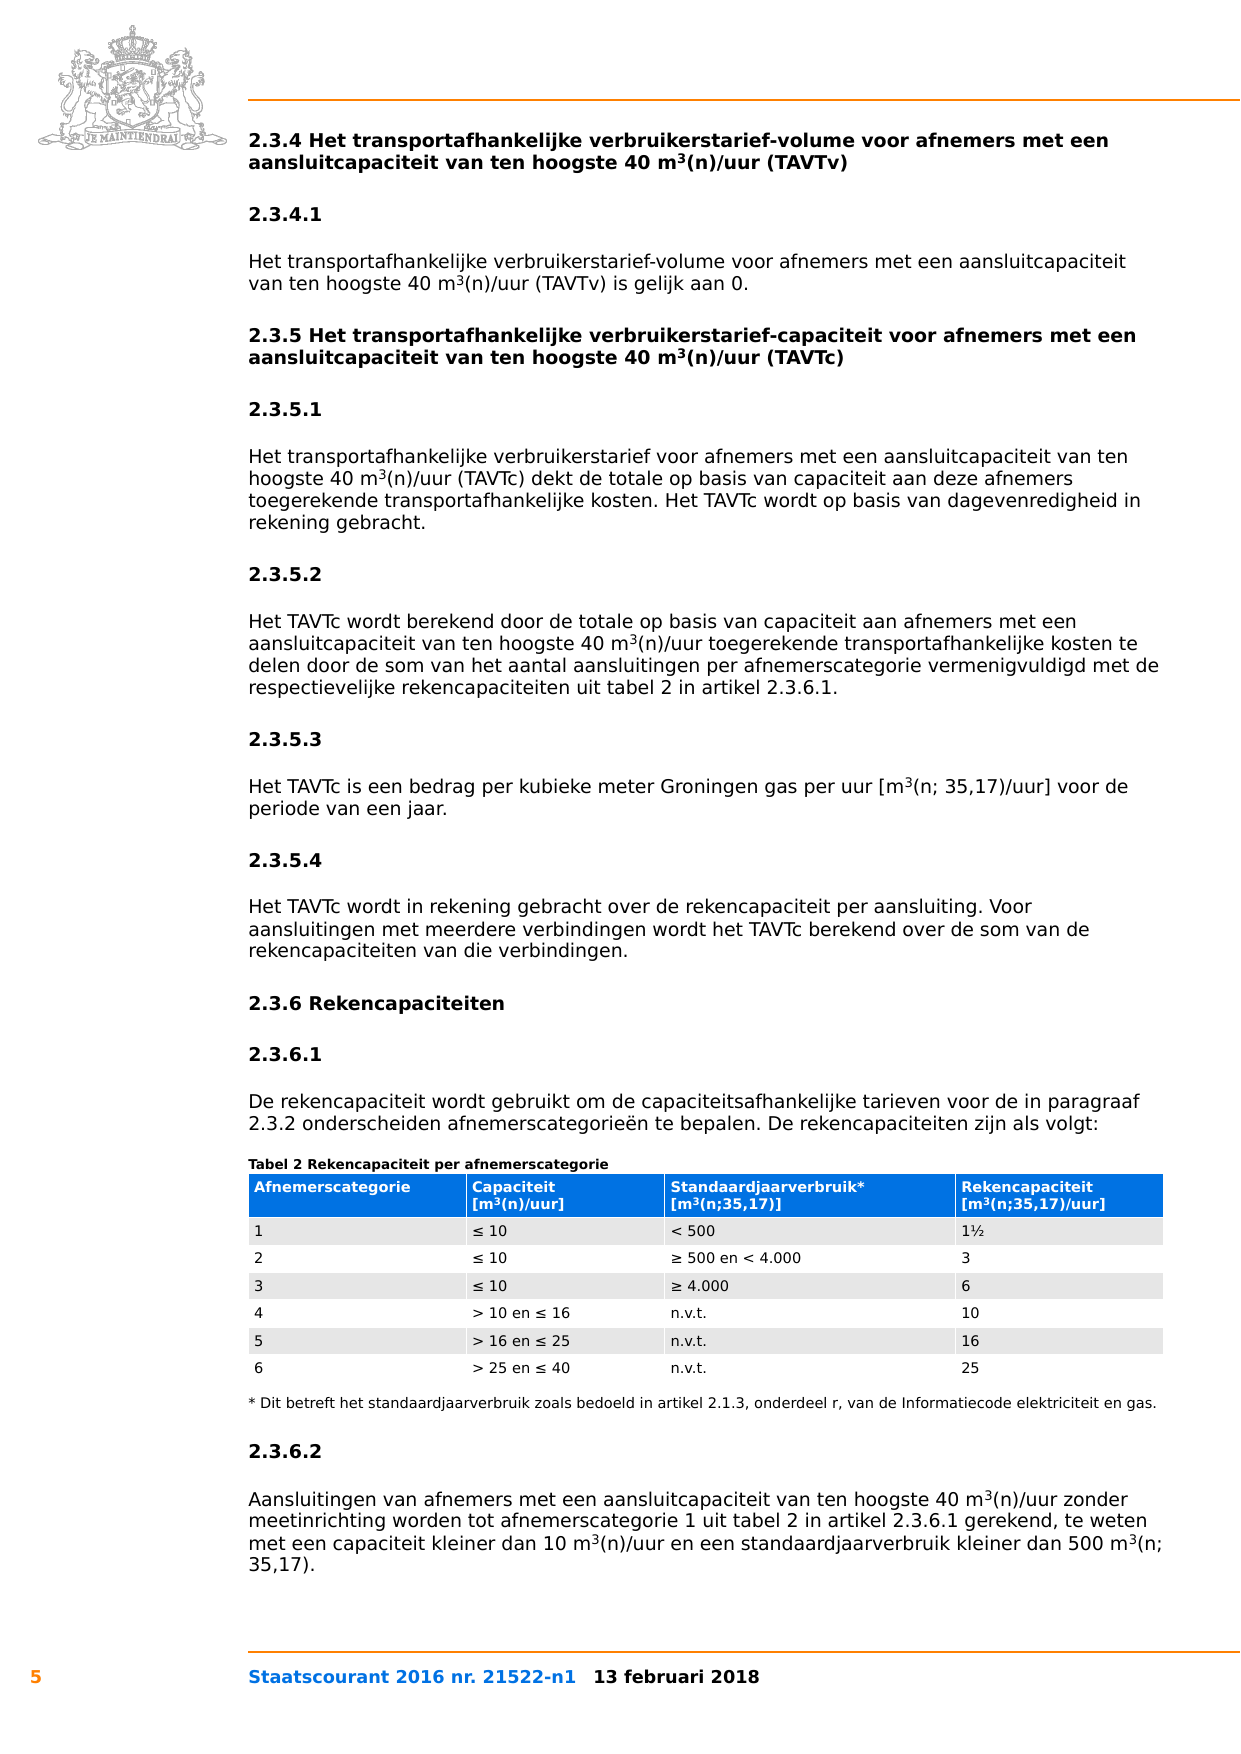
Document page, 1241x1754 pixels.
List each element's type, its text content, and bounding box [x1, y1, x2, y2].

table_cell n.v.t. [665, 1355, 955, 1382]
picture [38, 25, 227, 150]
table_cell 10 [956, 1301, 1163, 1327]
subtitle 2.3.6.1 [248, 1044, 1163, 1066]
table_header Tabel 2 Rekencapaciteit per afnemerscategorie [248, 1157, 1163, 1173]
table_cell 2 [249, 1246, 466, 1272]
table_cell ≥ 500 en < 4.000 [665, 1246, 955, 1272]
table_cell ≤ 10 [467, 1218, 664, 1245]
table_cell * Dit betreft het standaardjaarverbruik zoals bedoeld in artikel 2.1.3, onderdeel r, van de Informatiecode elektriciteit en gas. [248, 1383, 1163, 1411]
text Aansluitingen van afnemers met een aansluitcapaciteit van ten hoogste 40 m3(n)/uur zonder meetinrichting worden tot afnemerscategorie 1 uit tabel 2 in artikel 2.3.6.1 gerekend, te weten met een capaciteit kleiner dan 10 m3(n)/uur en een standaardjaarverbruik kleiner dan 500 m3(n; 35,17). [248, 1488, 1163, 1576]
table_cell > 16 en ≤ 25 [467, 1328, 664, 1354]
subtitle 2.3.4.1 [248, 204, 1163, 226]
text Het TAVTc wordt berekend door de totale op basis van capaciteit aan afnemers met een aansluitcapaciteit van ten hoogste 40 m3(n)/uur toegerekende transportafhankelijke kosten te delen door de som van het aantal aansluitingen per afnemerscategorie vermenigvuldigd met de respectievelijke rekencapaciteiten uit tabel 2 in artikel 2.3.6.1. [248, 611, 1163, 698]
table_cell ≤ 10 [467, 1273, 664, 1299]
table_cell 5 [249, 1328, 466, 1354]
table_cell Capaciteit [m3(n)/uur] [467, 1174, 664, 1217]
table_cell Standaardjaarverbruik* [m3(n;35,17)] [665, 1174, 955, 1217]
table_cell 16 [956, 1328, 1163, 1354]
subtitle 2.3.5.4 [248, 849, 1163, 871]
text Het TAVTc wordt in rekening gebracht over de rekencapaciteit per aansluiting. Voor aansluitingen met meerdere verbindingen wordt het TAVTc berekend over de som van de rekencapaciteiten van die verbindingen. [248, 896, 1163, 962]
subtitle 2.3.5 Het transportafhankelijke verbruikerstarief-capaciteit voor afnemers met een aansluitcapaciteit van ten hoogste 40 m3(n)/uur (TAVTc) [248, 325, 1163, 369]
table_cell ≤ 10 [467, 1246, 664, 1272]
subtitle 2.3.4 Het transportafhankelijke verbruikerstarief-volume voor afnemers met een aansluitcapaciteit van ten hoogste 40 m3(n)/uur (TAVTv) [248, 130, 1163, 174]
subtitle 2.3.5.3 [248, 728, 1163, 751]
table_cell > 10 en ≤ 16 [467, 1301, 664, 1327]
text Het transportafhankelijke verbruikerstarief-volume voor afnemers met een aansluitcapaciteit van ten hoogste 40 m3(n)/uur (TAVTv) is gelijk aan 0. [248, 251, 1163, 295]
table_cell Afnemerscategorie [249, 1174, 466, 1217]
subtitle 2.3.5.1 [248, 399, 1163, 421]
table_cell < 500 [665, 1218, 955, 1245]
subtitle 2.3.6.2 [248, 1441, 1163, 1463]
text Het transportafhankelijke verbruikerstarief voor afnemers met een aansluitcapaciteit van ten hoogste 40 m3(n)/uur (TAVTc) dekt de totale op basis van capaciteit aan deze afnemers toegerekende transportafhankelijke kosten. Het TAVTc wordt op basis van dagevenredigheid in rekening gebracht. [248, 446, 1163, 534]
table_cell 3 [249, 1273, 466, 1299]
table_cell 1 [249, 1218, 466, 1245]
table_cell 1½ [956, 1218, 1163, 1245]
text De rekencapaciteit wordt gebruikt om de capaciteitsafhankelijke tarieven voor de in paragraaf 2.3.2 onderscheiden afnemerscategorieën te bepalen. De rekencapaciteiten zijn als volgt: [248, 1091, 1163, 1135]
table_cell n.v.t. [665, 1301, 955, 1327]
table_cell 6 [956, 1273, 1163, 1299]
table_cell Rekencapaciteit [m3(n;35,17)/uur] [956, 1174, 1163, 1217]
table_cell 25 [956, 1355, 1163, 1382]
table_cell 3 [956, 1246, 1163, 1272]
table_cell n.v.t. [665, 1328, 955, 1354]
subtitle 2.3.6 Rekencapaciteiten [248, 992, 1163, 1014]
text Het TAVTc is een bedrag per kubieke meter Groningen gas per uur [m3(n; 35,17)/uur] voor de periode van een jaar. [248, 776, 1163, 819]
subtitle 2.3.5.2 [248, 564, 1163, 586]
table_cell ≥ 4.000 [665, 1273, 955, 1299]
table_cell 4 [249, 1301, 466, 1327]
table_cell 6 [249, 1355, 466, 1382]
table_cell > 25 en ≤ 40 [467, 1355, 664, 1382]
